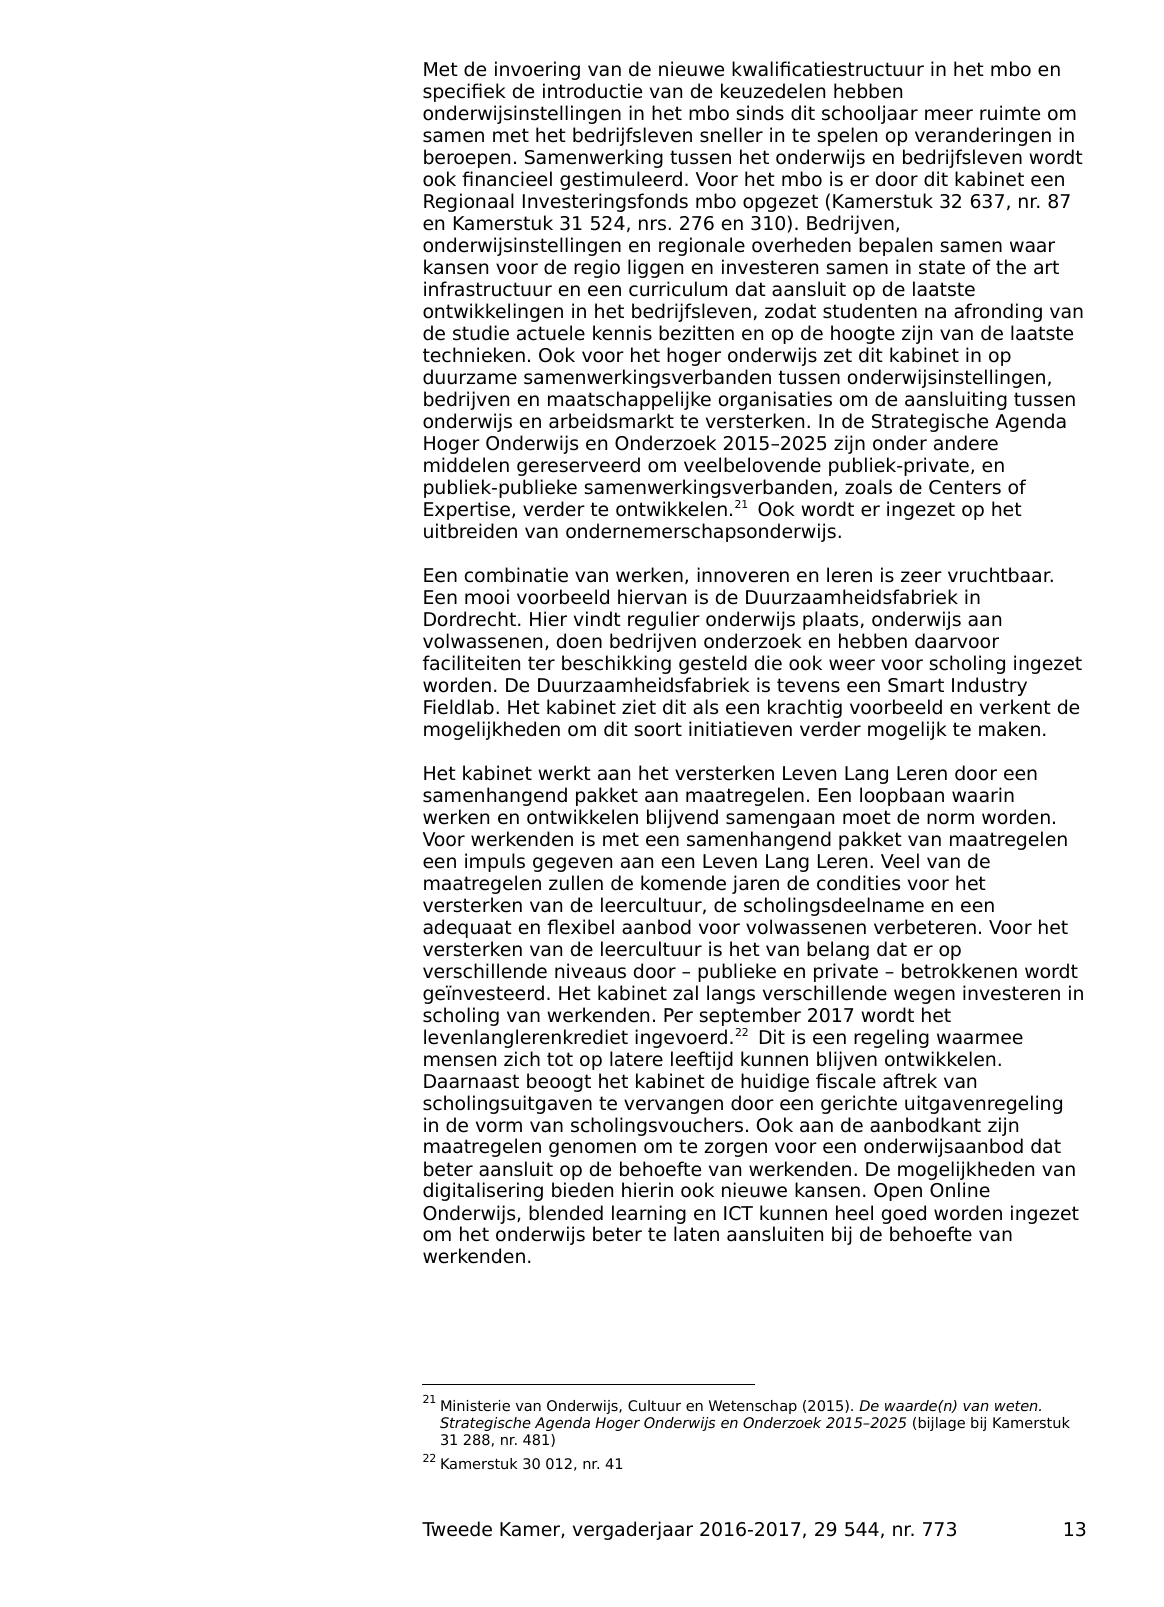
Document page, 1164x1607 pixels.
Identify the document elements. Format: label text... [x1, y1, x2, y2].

text Een combinatie van werken, innoveren en leren is zeer vruchtbaar. Een mooi voorbeeld hiervan is de Duurzaamheidsfabriek in Dordrecht. Hier vindt regulier onderwijs plaats, onderwijs aan volwassenen, doen bedrijven onderzoek en hebben daarvoor faciliteiten ter beschikking gesteld die ook weer voor scholing ingezet worden. De Duurzaamheidsfabriek is tevens een Smart Industry Fieldlab. Het kabinet ziet dit als een krachtig voorbeeld en verkent de mogelijkheden om dit soort initiatieven verder mogelijk te maken. [422, 565, 1087, 741]
text Kamerstuk 30 012, nr. 41 [422, 1452, 1087, 1474]
text Met de invoering van de nieuwe kwalificatiestructuur in het mbo en specifiek de introductie van de keuzedelen hebben onderwijsinstellingen in het mbo sinds dit schooljaar meer ruimte om samen met het bedrijfsleven sneller in te spelen op veranderingen in beroepen. Samenwerking tussen het onderwijs en bedrijfsleven wordt ook financieel gestimuleerd. Voor het mbo is er door dit kabinet een Regionaal Investeringsfonds mbo opgezet (Kamerstuk 32 637, nr. 87 en Kamerstuk 31 524, nrs. 276 en 310). Bedrijven, onderwijsinstellingen en regionale overheden bepalen samen waar kansen voor de regio liggen en investeren samen in state of the art infrastructuur en een curriculum dat aansluit op de laatste ontwikkelingen in het bedrijfsleven, zodat studenten na afronding van de studie actuele kennis bezitten en op de hoogte zijn van de laatste technieken. Ook voor het hoger onderwijs zet dit kabinet in op duurzame samenwerkingsverbanden tussen onderwijsinstellingen, bedrijven en maatschappelijke organisaties om de aansluiting tussen onderwijs en arbeidsmarkt te versterken. In de Strategische Agenda Hoger Onderwijs en Onderzoek 2015–2025 zijn onder andere middelen gereserveerd om veelbelovende publiek-private, en publiek-publieke samenwerkingsverbanden, zoals de Centers of Expertise, verder te ontwikkelen. Ook wordt er ingezet op het uitbreiden van ondernemerschapsonderwijs. [422, 59, 1087, 543]
text Het kabinet werkt aan het versterken Leven Lang Leren door een samenhangend pakket aan maatregelen. Een loopbaan waarin werken en ontwikkelen blijvend samengaan moet de norm worden. Voor werkenden is met een samenhangend pakket van maatregelen een impuls gegeven aan een Leven Lang Leren. Veel van de maatregelen zullen de komende jaren de condities voor het versterken van de leercultuur, de scholingsdeelname en een adequaat en flexibel aanbod voor volwassenen verbeteren. Voor het versterken van de leercultuur is het van belang dat er op verschillende niveaus door – publieke en private – betrokkenen wordt geïnvesteerd. Het kabinet zal langs verschillende wegen investeren in scholing van werkenden. Per september 2017 wordt het levenlanglerenkrediet ingevoerd. Dit is een regeling waarmee mensen zich tot op latere leeftijd kunnen blijven ontwikkelen. Daarnaast beoogt het kabinet de huidige fiscale aftrek van scholingsuitgaven te vervangen door een gerichte uitgavenregeling in de vorm van scholingsvouchers. Ook aan de aanbodkant zijn maatregelen genomen om te zorgen voor een onderwijsaanbod dat beter aansluit op de behoefte van werkenden. De mogelijkheden van digitalisering bieden hierin ook nieuwe kansen. Open Online Onderwijs, blended learning en ICT kunnen heel goed worden ingezet om het onderwijs beter te laten aansluiten bij de behoefte van werkenden. [422, 763, 1087, 1268]
text Ministerie van Onderwijs, Cultuur en Wetenschap (2015). De waarde(n) van weten. Strategische Agenda Hoger Onderwijs en Onderzoek 2015–2025 (bijlage bij Kamerstuk 31 288, nr. 481) [422, 1393, 1087, 1449]
